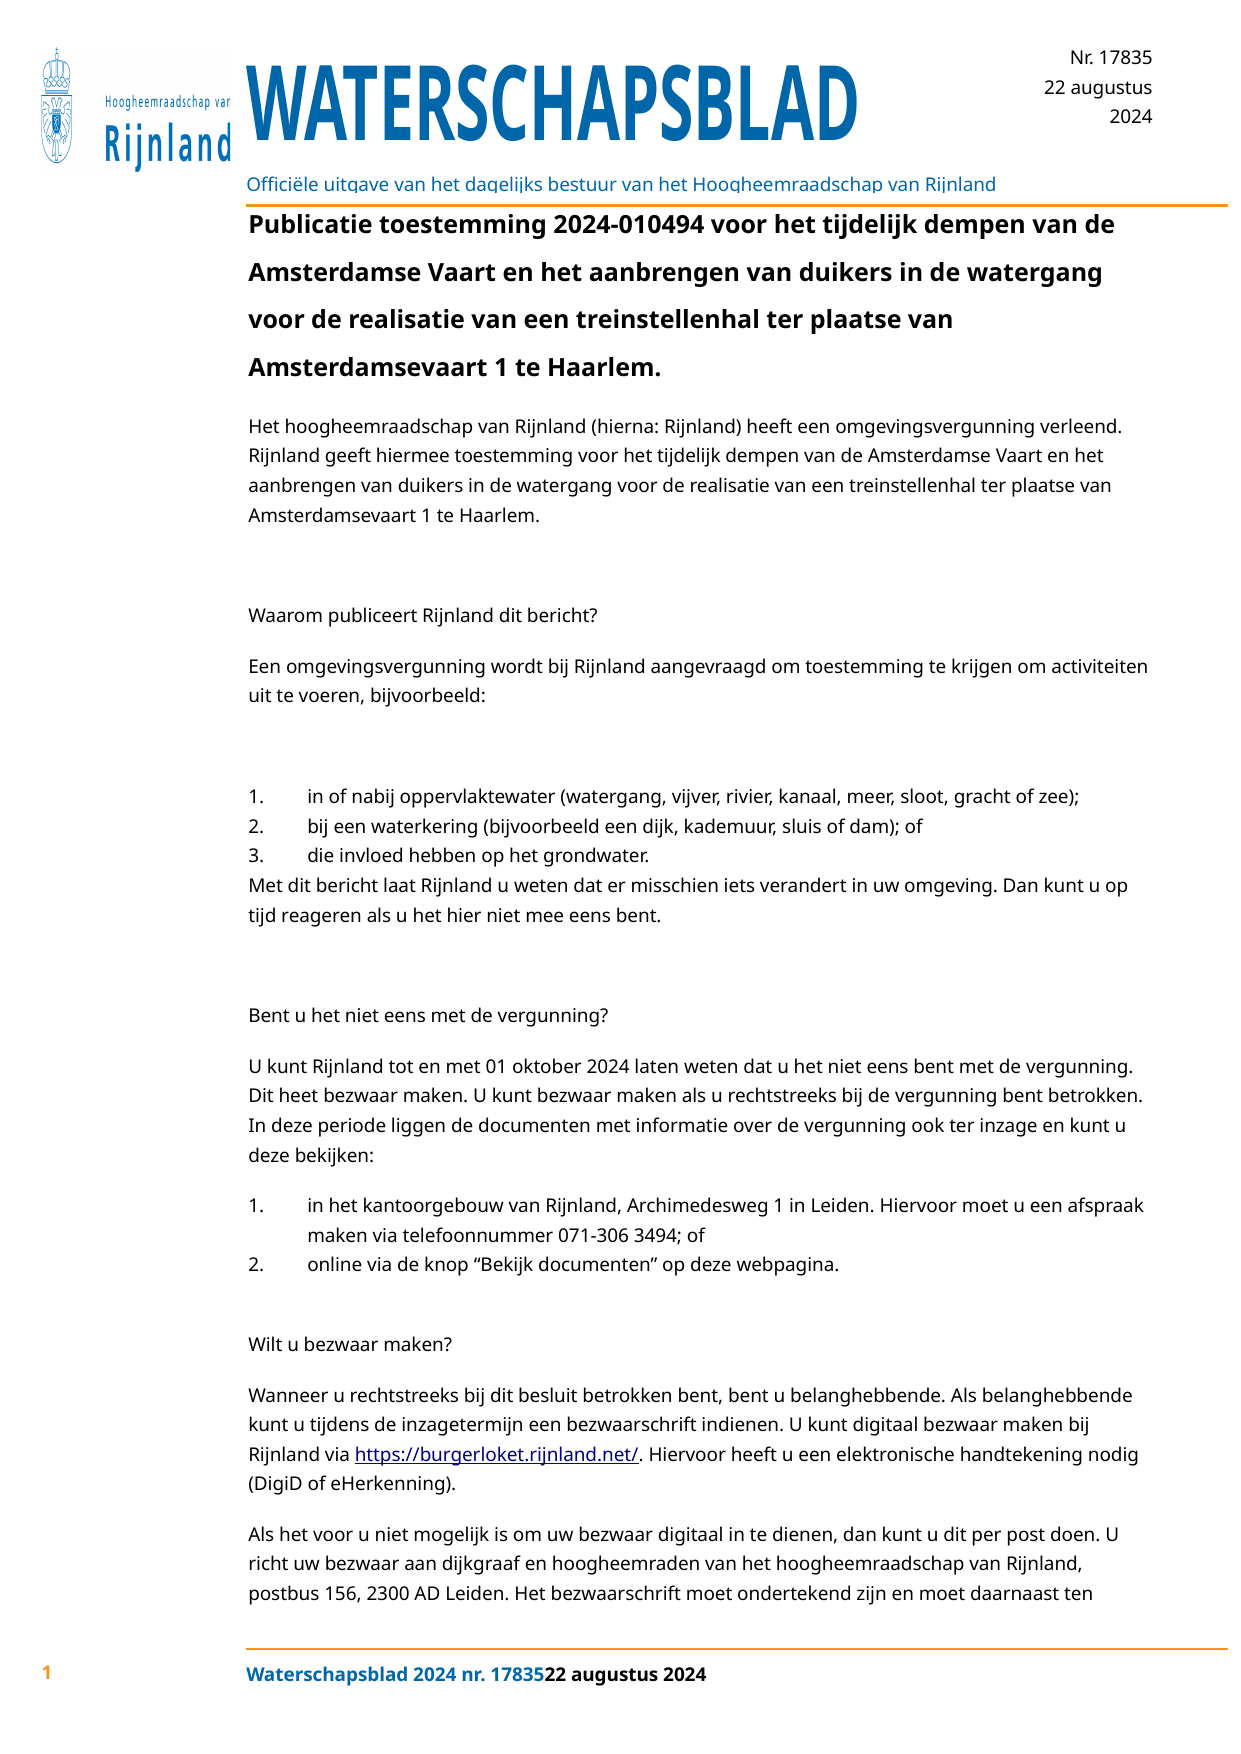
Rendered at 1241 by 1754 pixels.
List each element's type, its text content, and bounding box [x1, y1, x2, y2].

list die invloed hebben op het grondwater. [248, 843, 1152, 868]
text Als het voor u niet mogelijk is om uw bezwaar digitaal in te dienen, dan kunt u dit per post doen. U richt uw bezwaar aan dijkgraaf en hoogheemraden van het hoogheemraadschap van Rijnland, postbus 156, 2300 AD Leiden. Het bezwaarschrift moet ondertekend zijn en moet daarnaast ten [248, 1521, 1152, 1606]
text Wanneer u rechtstreeks bij dit besluit betrokken bent, bent u belanghebbende. Als belanghebbende kunt u tijdens de inzagetermijn een bezwaarschrift indienen. U kunt digitaal bezwaar maken bij Rijnland via https://burgerloket.rijnland.net/. Hiervoor heeft u een elektronische handtekening nodig (DigiD of eHerkenning). [248, 1382, 1152, 1496]
picture [41, 47, 231, 172]
list bij een waterkering (bijvoorbeeld een dijk, kademuur, sluis of dam); of [248, 813, 1152, 839]
text Een omgevingsvergunning wordt bij Rijnland aangevraagd om toestemming te krijgen om activiteiten uit te voeren, bijvoorbeeld: [248, 653, 1152, 708]
text U kunt Rijnland tot en met 01 oktober 2024 laten weten dat u het niet eens bent met de vergunning. Dit heet bezwaar maken. U kunt bezwaar maken als u rechtstreeks bij de vergunning bent betrokken. In deze periode liggen de documenten met informatie over de vergunning ook ter inzage en kunt u deze bekijken: [248, 1053, 1152, 1168]
text Bent u het niet eens met de vergunning? [248, 1003, 1152, 1028]
list in of nabij oppervlaktewater (watergang, vijver, rivier, kanaal, meer, sloot, gracht of zee); [248, 783, 1152, 809]
text Met dit bericht laat Rijnland u weten dat er misschien iets verandert in uw omgeving. Dan kunt u op tijd reageren als u het hier niet mee eens bent. [248, 872, 1152, 928]
text Publicatie toestemming 2024-010494 voor het tijdelijk dempen van de Amsterdamse Vaart en het aanbrengen van duikers in de watergang voor de realisatie van een treinstellenhal ter plaatse van Amsterdamsevaart 1 te Haarlem. [248, 207, 1152, 384]
text Waarom publiceert Rijnland dit bericht? [248, 603, 1152, 628]
list in het kantoorgebouw van Rijnland, Archimedesweg 1 in Leiden. Hiervoor moet u een afspraak maken via telefoonnummer 071-306 3494; of [248, 1192, 1152, 1248]
text Wilt u bezwaar maken? [248, 1331, 1152, 1357]
text Het hoogheemraadschap van Rijnland (hierna: Rijnland) heeft een omgevingsvergunning verleend. Rijnland geeft hiermee toestemming voor het tijdelijk dempen van de Amsterdamse Vaart en het aanbrengen van duikers in de watergang voor de realisatie van een treinstellenhal ter plaatse van Amsterdamsevaart 1 te Haarlem. [248, 413, 1152, 528]
list online via de knop “Bekijk documenten” op deze webpagina. [248, 1251, 1152, 1277]
